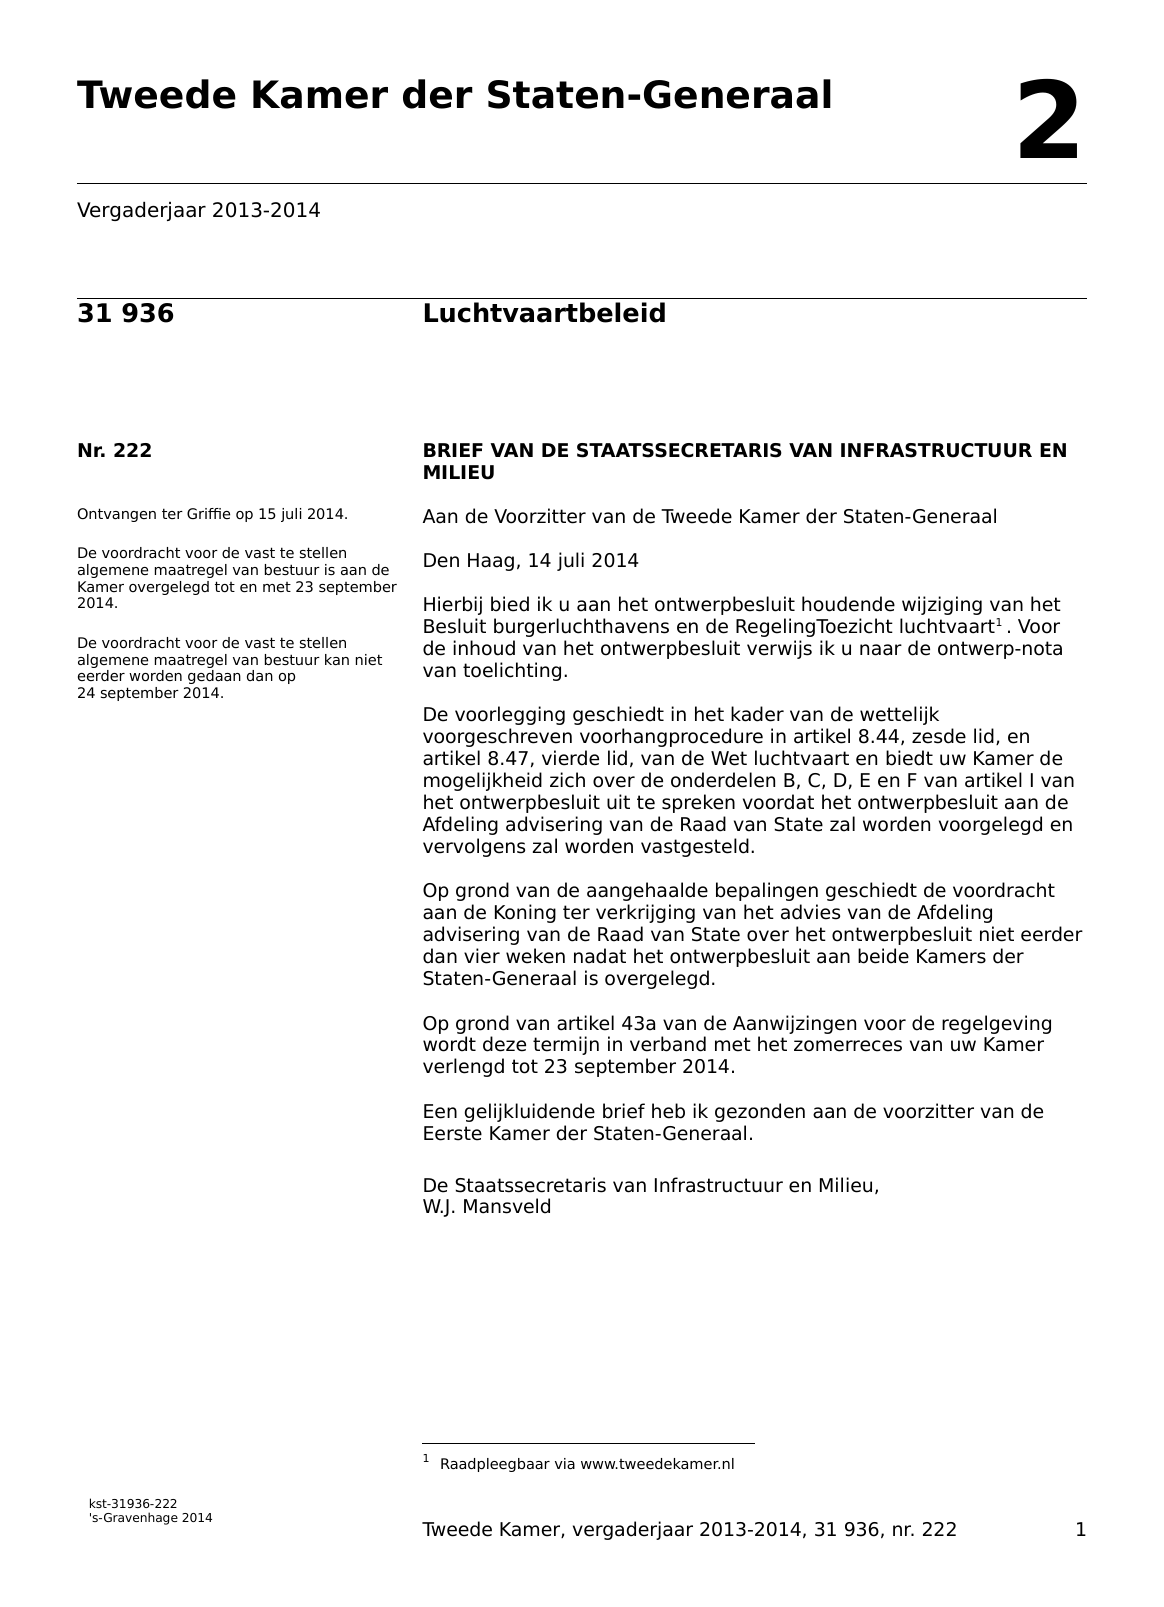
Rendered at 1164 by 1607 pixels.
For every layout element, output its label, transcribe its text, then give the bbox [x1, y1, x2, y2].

text [77, 612, 399, 634]
text Aan de Voorzitter van de Tweede Kamer der Staten-Generaal [422, 506, 1087, 528]
text Den Haag, 14 juli 2014 [422, 550, 1087, 572]
subtitle Nr. 222 BRIEF VAN DE STAATSSECRETARIS VAN INFRASTRUCTUUR EN MILIEU [77, 440, 1087, 484]
text Raadpleegbaar via www.tweedekamer.nl [422, 1452, 1087, 1474]
text Een gelijkluidende brief heb ik gezonden aan de voorzitter van de Eerste Kamer der Staten-Generaal. [422, 1101, 1087, 1144]
text Hierbij bied ik u aan het ontwerpbesluit houdende wijziging van het Besluit burgerluchthavens en de RegelingToezicht luchtvaart. Voor de inhoud van het ontwerpbesluit verwijs ik u naar de ontwerp-nota van toelichting. [422, 594, 1087, 682]
subtitle 31 936 Luchtvaartbeleid [77, 299, 1087, 329]
text [77, 523, 399, 545]
text 's-Gravenhage 2014 [88, 1511, 323, 1525]
text Ontvangen ter Griffie op 15 juli 2014. [77, 506, 399, 523]
text Op grond van de aangehaalde bepalingen geschiedt de voordracht aan de Koning ter verkrijging van het advies van de Afdeling advisering van de Raad van State over het ontwerpbesluit niet eerder dan vier weken nadat het ontwerpbesluit aan beide Kamers der Staten-Generaal is overgelegd. [422, 880, 1087, 990]
table_header Tweede Kamer der Staten-Generaal [77, 59, 886, 183]
text De Staatssecretaris van Infrastructuur en Milieu, W.J. Mansveld [422, 1174, 1087, 1218]
table_header 2 [886, 59, 1087, 183]
text kst-31936-222 [88, 1497, 323, 1511]
text Op grond van artikel 43a van de Aanwijzingen voor de regelgeving wordt deze termijn in verband met het zomerreces van uw Kamer verlengd tot 23 september 2014. [422, 1012, 1087, 1078]
text De voorlegging geschiedt in het kader van de wettelijk voorgeschreven voorhangprocedure in artikel 8.44, zesde lid, en artikel 8.47, vierde lid, van de Wet luchtvaart en biedt uw Kamer de mogelijkheid zich over de onderdelen B, C, D, E en F van artikel I van het ontwerpbesluit uit te spreken voordat het ontwerpbesluit aan de Afdeling advisering van de Raad van State zal worden voorgelegd en vervolgens zal worden vastgesteld. [422, 704, 1087, 858]
table_cell Vergaderjaar 2013-2014 [77, 184, 1087, 298]
text De voordracht voor de vast te stellen algemene maatregel van bestuur kan niet eerder worden gedaan dan op 24 september 2014. [77, 634, 399, 702]
text De voordracht voor de vast te stellen algemene maatregel van bestuur is aan de Kamer overgelegd tot en met 23 september 2014. [77, 545, 399, 612]
